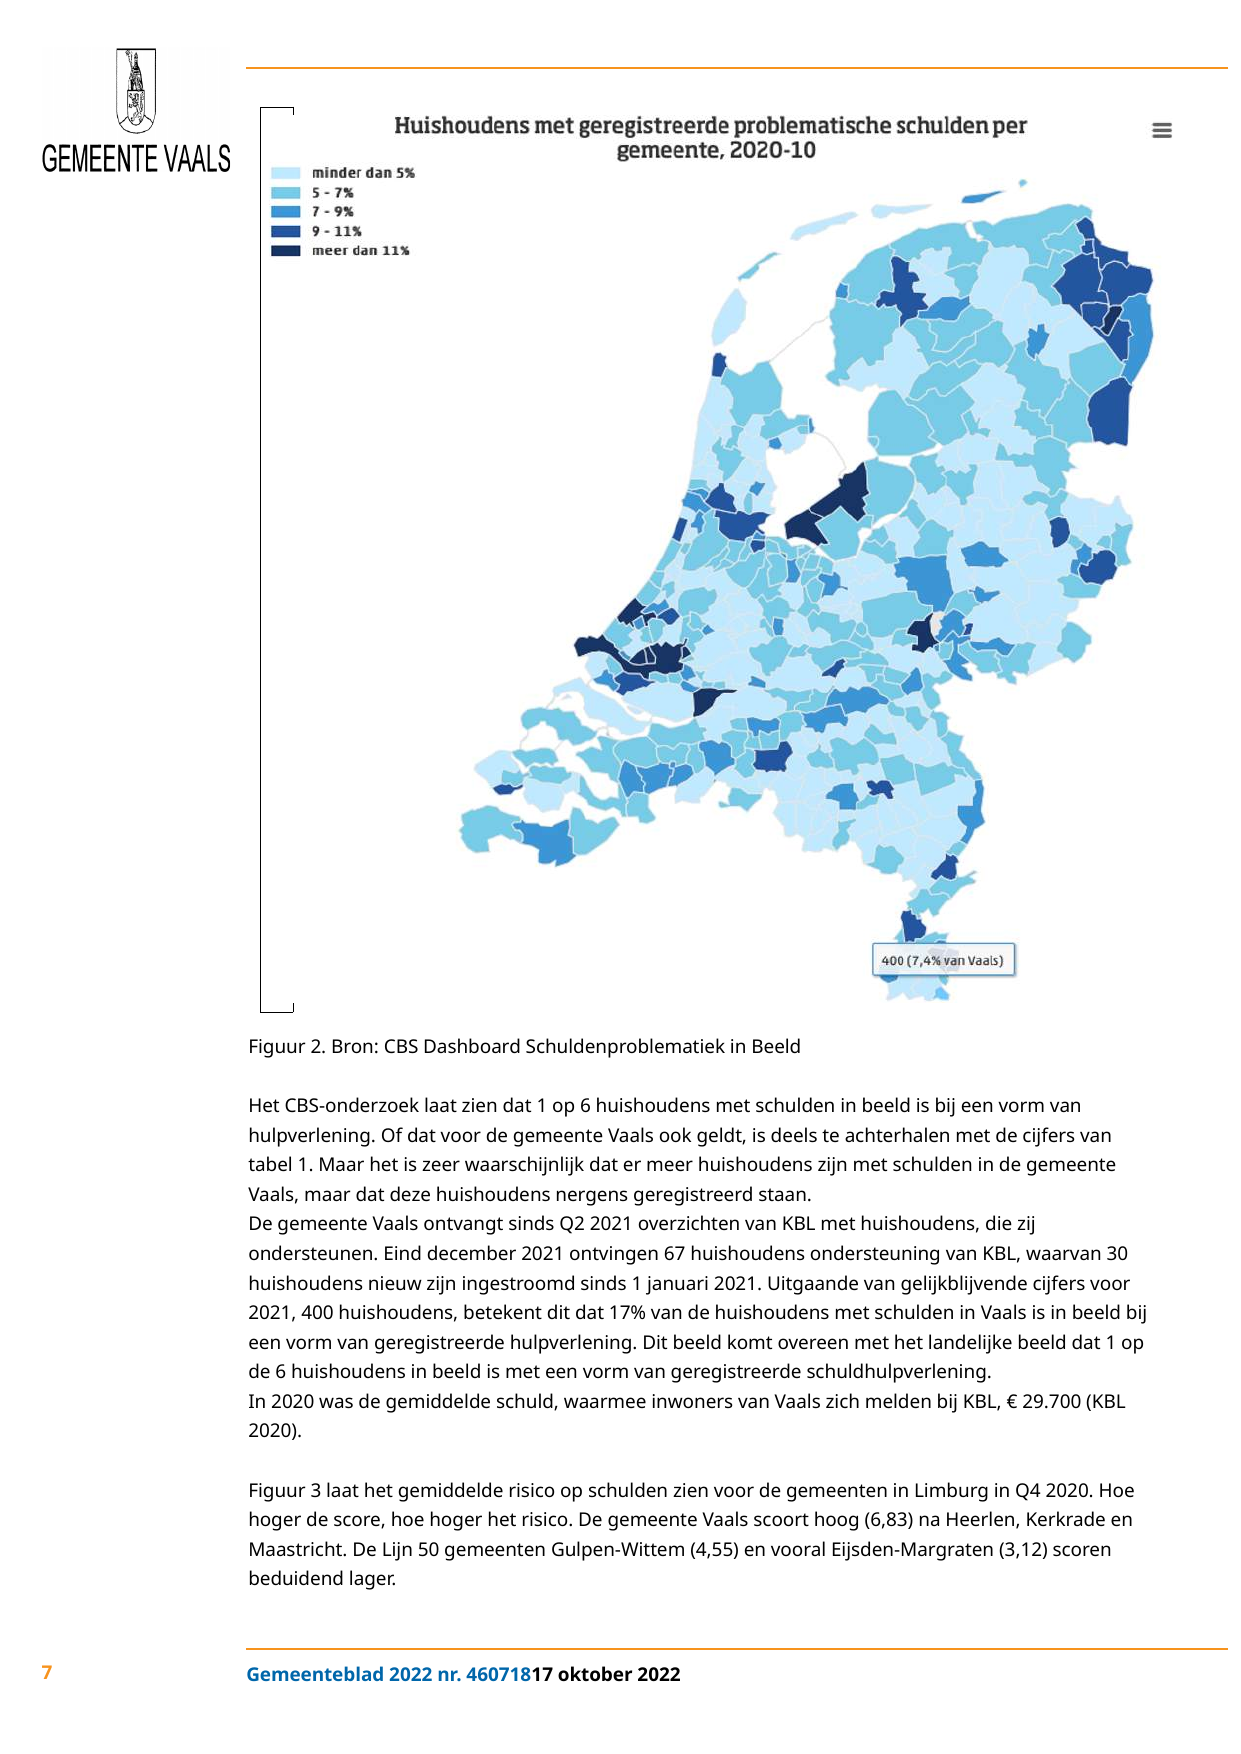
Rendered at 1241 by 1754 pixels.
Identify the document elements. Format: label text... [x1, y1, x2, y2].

text Figuur 2. Bron: CBS Dashboard Schuldenproblematiek in Beeld [248, 1033, 1152, 1059]
picture [41, 47, 231, 172]
text In 2020 was de gemiddelde schuld, waarmee inwoners van Vaals zich melden bij KBL, € 29.700 (KBL 2020). [248, 1388, 1152, 1443]
picture [268, 115, 1173, 1003]
text Figuur 3 laat het gemiddelde risico op schulden zien voor de gemeenten in Limburg in Q4 2020. Hoe hoger de score, hoe hoger het risico. De gemeente Vaals scoort hoog (6,83) na Heerlen, Kerkrade en Maastricht. De Lijn 50 gemeenten Gulpen-Wittem (4,55) en vooral Eijsden-Margraten (3,12) scoren beduidend lager. [248, 1477, 1152, 1591]
text Het CBS-onderzoek laat zien dat 1 op 6 huishoudens met schulden in beeld is bij een vorm van hulpverlening. Of dat voor de gemeente Vaals ook geldt, is deels te achterhalen met de cijfers van tabel 1. Maar het is zeer waarschijnlijk dat er meer huishoudens zijn met schulden in de gemeente Vaals, maar dat deze huishoudens nergens geregistreerd staan. [248, 1092, 1152, 1207]
text De gemeente Vaals ontvangt sinds Q2 2021 overzichten van KBL met huishoudens, die zij ondersteunen. Eind december 2021 ontvingen 67 huishoudens ondersteuning van KBL, waarvan 30 huishoudens nieuw zijn ingestroomd sinds 1 januari 2021. Uitgaande van gelijkblijvende cijfers voor 2021, 400 huishoudens, betekent dit dat 17% van de huishoudens met schulden in Vaals is in beeld bij een vorm van geregistreerde hulpverlening. Dit beeld komt overeen met het landelijke beeld dat 1 op de 6 huishoudens in beeld is met een vorm van geregistreerde schuldhulpverlening. [248, 1211, 1152, 1384]
